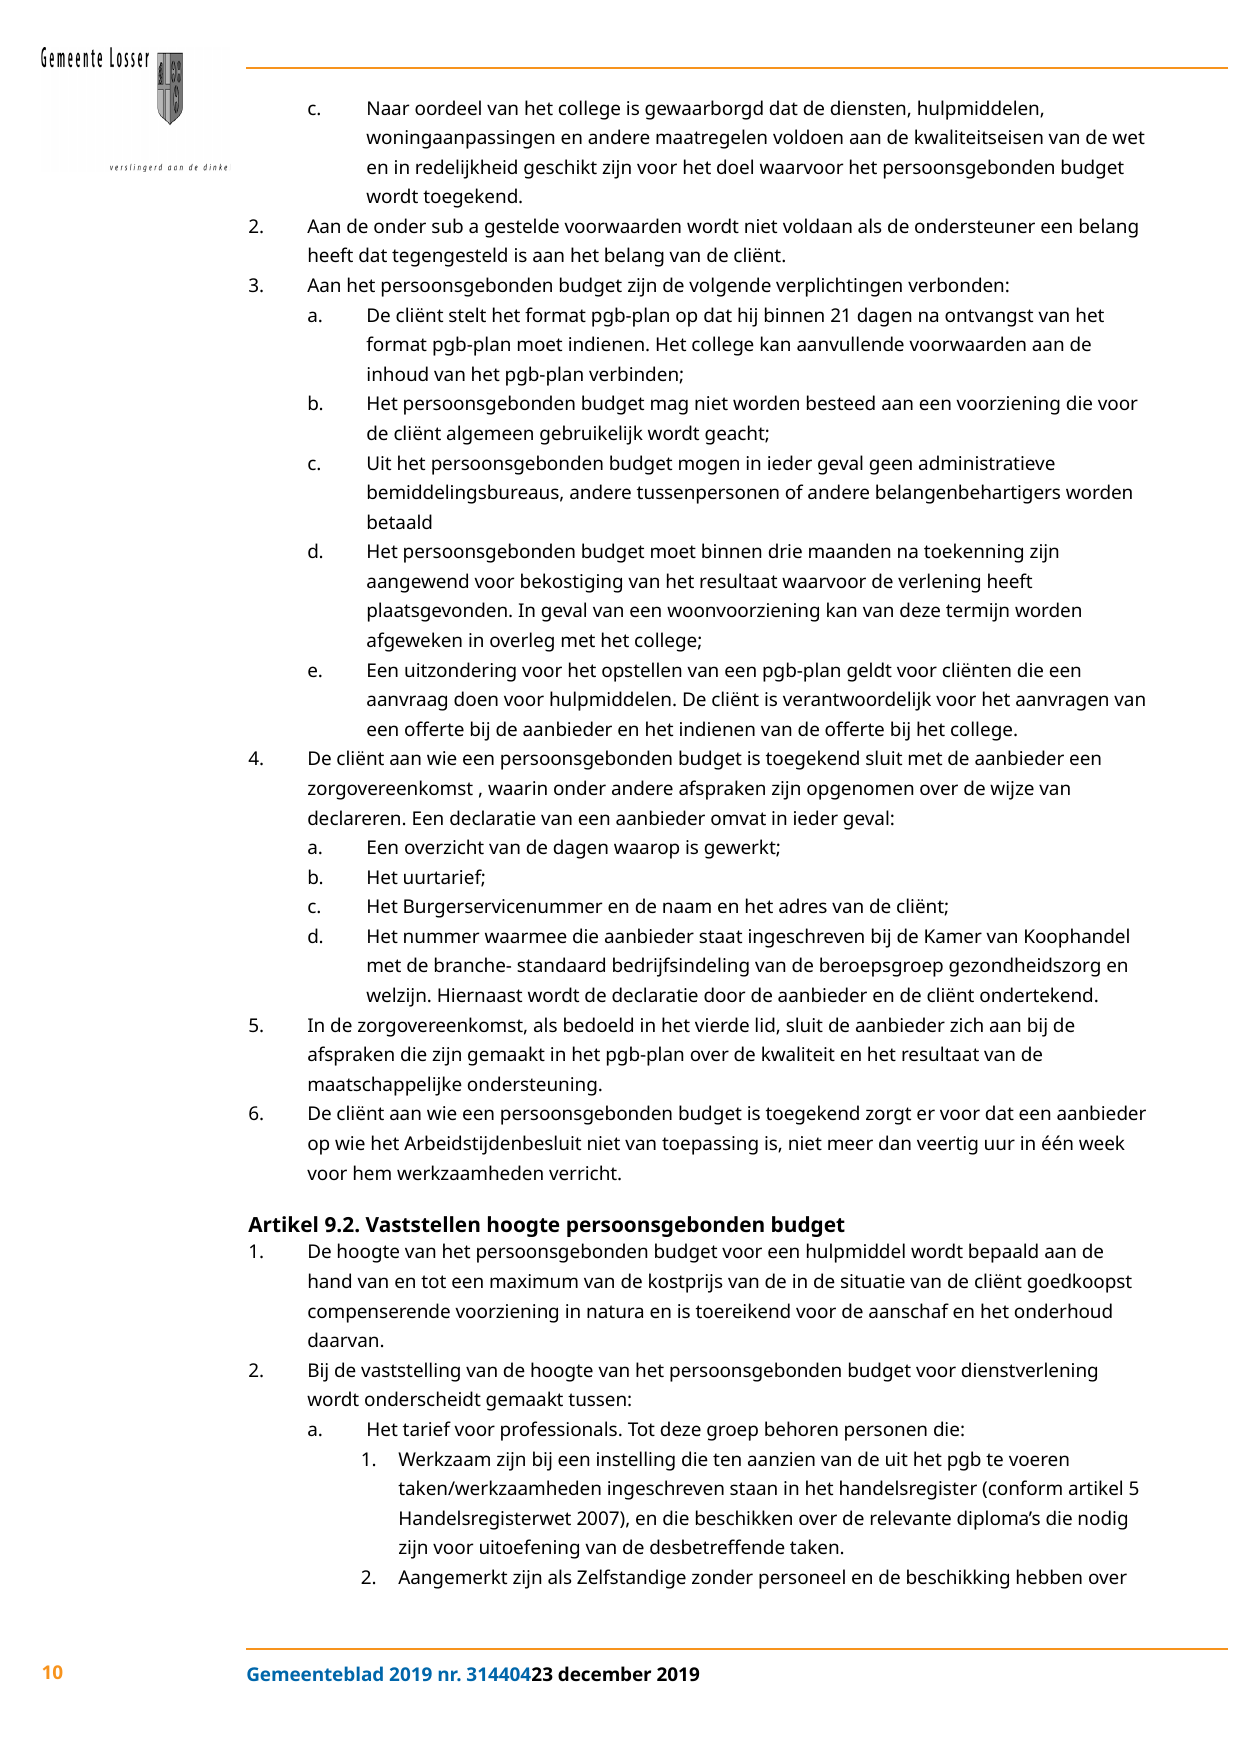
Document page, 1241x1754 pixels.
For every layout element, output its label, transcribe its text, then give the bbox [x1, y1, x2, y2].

list Het persoonsgebonden budget moet binnen drie maanden na toekenning zijn aangewend voor bekostiging van het resultaat waarvoor de verlening heeft plaatsgevonden. In geval van een woonvoorziening kan van deze termijn worden afgeweken in overleg met het college; [307, 538, 1152, 653]
picture [41, 47, 231, 172]
list Werkzaam zijn bij een instelling die ten aanzien van de uit het pgb te voeren taken/werkzaamheden ingeschreven staan in het handelsregister (conform artikel 5 Handelsregisterwet 2007), en die beschikken over de relevante diploma’s die nodig zijn voor uitoefening van de desbetreffende taken. [361, 1446, 1152, 1560]
list Het nummer waarmee die aanbieder staat ingeschreven bij de Kamer van Koophandel met de branche- standaard bedrijfsindeling van de beroepsgroep gezondheidszorg en welzijn. Hiernaast wordt de declaratie door de aanbieder en de cliënt ondertekend. [307, 923, 1152, 1008]
list Het tarief voor professionals. Tot deze groep behoren personen die: [307, 1416, 1152, 1442]
list Een overzicht van de dagen waarop is gewerkt; [307, 834, 1152, 860]
list Het Burgerservicenummer en de naam en het adres van de cliënt; [307, 893, 1152, 919]
list Aan de onder sub a gestelde voorwaarden wordt niet voldaan als de ondersteuner een belang heeft dat tegengesteld is aan het belang van de cliënt. [248, 213, 1152, 268]
list Uit het persoonsgebonden budget mogen in ieder geval geen administratieve bemiddelingsbureaus, andere tussenpersonen of andere belangenbehartigers worden betaald [307, 450, 1152, 535]
list In de zorgovereenkomst, als bedoeld in het vierde lid, sluit de aanbieder zich aan bij de afspraken die zijn gemaakt in het pgb-plan over de kwaliteit en het resultaat van de maatschappelijke ondersteuning. [248, 1012, 1152, 1097]
list De cliënt aan wie een persoonsgebonden budget is toegekend sluit met de aanbieder een zorgovereenkomst , waarin onder andere afspraken zijn opgenomen over de wijze van declareren. Een declaratie van een aanbieder omvat in ieder geval: [248, 746, 1152, 831]
list Aan het persoonsgebonden budget zijn de volgende verplichtingen verbonden: [248, 272, 1152, 298]
text Artikel 9.2. Vaststellen hoogte persoonsgebonden budget [248, 1210, 1152, 1239]
list Het persoonsgebonden budget mag niet worden besteed aan een voorziening die voor de cliënt algemeen gebruikelijk wordt geacht; [307, 391, 1152, 446]
list Aangemerkt zijn als Zelfstandige zonder personeel en de beschikking hebben over [361, 1564, 1152, 1590]
list De cliënt stelt het format pgb-plan op dat hij binnen 21 dagen na ontvangst van het format pgb-plan moet indienen. Het college kan aanvullende voorwaarden aan de inhoud van het pgb-plan verbinden; [307, 302, 1152, 387]
list Het uurtarief; [307, 864, 1152, 890]
list De hoogte van het persoonsgebonden budget voor een hulpmiddel wordt bepaald aan de hand van en tot een maximum van de kostprijs van de in de situatie van de cliënt goedkoopst compenserende voorziening in natura en is toereikend voor de aanschaf en het onderhoud daarvan. [248, 1239, 1152, 1353]
list Naar oordeel van het college is gewaarborgd dat de diensten, hulpmiddelen, woningaanpassingen en andere maatregelen voldoen aan de kwaliteitseisen van de wet en in redelijkheid geschikt zijn voor het doel waarvoor het persoonsgebonden budget wordt toegekend. [307, 95, 1152, 209]
list De cliënt aan wie een persoonsgebonden budget is toegekend zorgt er voor dat een aanbieder op wie het Arbeidstijdenbesluit niet van toepassing is, niet meer dan veertig uur in één week voor hem werkzaamheden verricht. [248, 1101, 1152, 1186]
list Bij de vaststelling van de hoogte van het persoonsgebonden budget voor dienstverlening wordt onderscheidt gemaakt tussen: [248, 1357, 1152, 1412]
list Een uitzondering voor het opstellen van een pgb-plan geldt voor cliënten die een aanvraag doen voor hulpmiddelen. De cliënt is verantwoordelijk voor het aanvragen van een offerte bij de aanbieder en het indienen van de offerte bij het college. [307, 657, 1152, 742]
